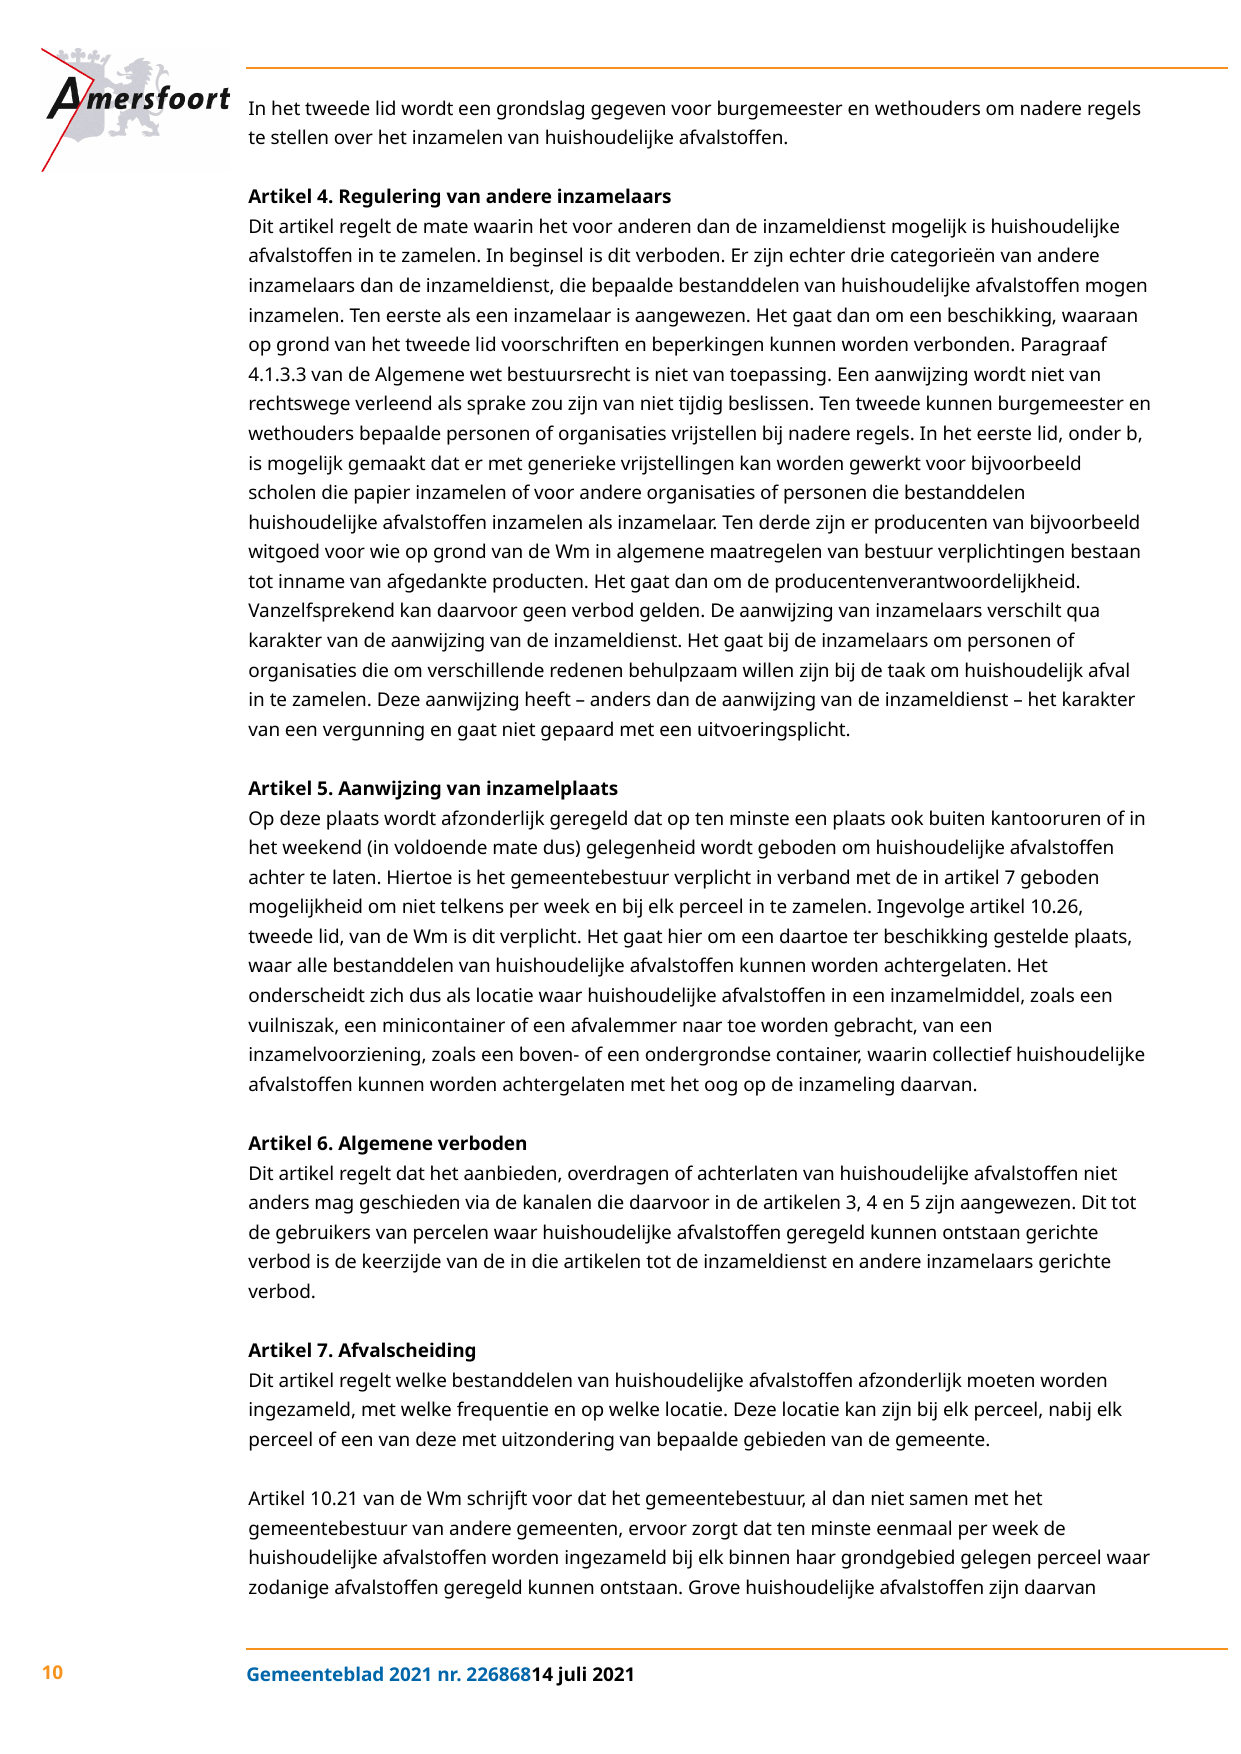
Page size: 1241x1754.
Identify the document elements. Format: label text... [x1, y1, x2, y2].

text Artikel 10.21 van de Wm schrijft voor dat het gemeentebestuur, al dan niet samen met het gemeentebestuur van andere gemeenten, ervoor zorgt dat ten minste eenmaal per week de huishoudelijke afvalstoffen worden ingezameld bij elk binnen haar grondgebied gelegen perceel waar zodanige afvalstoffen geregeld kunnen ontstaan. Grove huishoudelijke afvalstoffen zijn daarvan [248, 1485, 1152, 1600]
text Op deze plaats wordt afzonderlijk geregeld dat op ten minste een plaats ook buiten kantooruren of in het weekend (in voldoende mate dus) gelegenheid wordt geboden om huishoudelijke afvalstoffen achter te laten. Hiertoe is het gemeentebestuur verplicht in verband met de in artikel 7 geboden mogelijkheid om niet telkens per week en bij elk perceel in te zamelen. Ingevolge artikel 10.26, tweede lid, van de Wm is dit verplicht. Het gaat hier om een daartoe ter beschikking gestelde plaats, waar alle bestanddelen van huishoudelijke afvalstoffen kunnen worden achtergelaten. Het onderscheidt zich dus als locatie waar huishoudelijke afvalstoffen in een inzamelmiddel, zoals een vuilniszak, een minicontainer of een afvalemmer naar toe worden gebracht, van een inzamelvoorziening, zoals een boven- of een ondergrondse container, waarin collectief huishoudelijke afvalstoffen kunnen worden achtergelaten met het oog op de inzameling daarvan. [248, 805, 1152, 1097]
text Dit artikel regelt de mate waarin het voor anderen dan de inzameldienst mogelijk is huishoudelijke afvalstoffen in te zamelen. In beginsel is dit verboden. Er zijn echter drie categorieën van andere inzamelaars dan de inzameldienst, die bepaalde bestanddelen van huishoudelijke afvalstoffen mogen inzamelen. Ten eerste als een inzamelaar is aangewezen. Het gaat dan om een beschikking, waaraan op grond van het tweede lid voorschriften en beperkingen kunnen worden verbonden. Paragraaf 4.1.3.3 van de Algemene wet bestuursrecht is niet van toepassing. Een aanwijzing wordt niet van rechtswege verleend als sprake zou zijn van niet tijdig beslissen. Ten tweede kunnen burgemeester en wethouders bepaalde personen of organisaties vrijstellen bij nadere regels. In het eerste lid, onder b, is mogelijk gemaakt dat er met generieke vrijstellingen kan worden gewerkt voor bijvoorbeeld scholen die papier inzamelen of voor andere organisaties of personen die bestanddelen huishoudelijke afvalstoffen inzamelen als inzamelaar. Ten derde zijn er producenten van bijvoorbeeld witgoed voor wie op grond van de Wm in algemene maatregelen van bestuur verplichtingen bestaan tot inname van afgedankte producten. Het gaat dan om de producentenverantwoordelijkheid. Vanzelfsprekend kan daarvoor geen verbod gelden. De aanwijzing van inzamelaars verschilt qua karakter van de aanwijzing van de inzameldienst. Het gaat bij de inzamelaars om personen of organisaties die om verschillende redenen behulpzaam willen zijn bij de taak om huishoudelijk afval in te zamelen. Deze aanwijzing heeft – anders dan de aanwijzing van de inzameldienst – het karakter van een vergunning en gaat niet gepaard met een uitvoeringsplicht. [248, 213, 1152, 742]
text Dit artikel regelt welke bestanddelen van huishoudelijke afvalstoffen afzonderlijk moeten worden ingezameld, met welke frequentie en op welke locatie. Deze locatie kan zijn bij elk perceel, nabij elk perceel of een van deze met uitzondering van bepaalde gebieden van de gemeente. [248, 1367, 1152, 1452]
picture [41, 47, 231, 172]
text In het tweede lid wordt een grondslag gegeven voor burgemeester en wethouders om nadere regels te stellen over het inzamelen van huishoudelijke afvalstoffen. [248, 95, 1152, 150]
text Dit artikel regelt dat het aanbieden, overdragen of achterlaten van huishoudelijke afvalstoffen niet anders mag geschieden via de kanalen die daarvoor in de artikelen 3, 4 en 5 zijn aangewezen. Dit tot de gebruikers van percelen waar huishoudelijke afvalstoffen geregeld kunnen ontstaan gerichte verbod is de keerzijde van de in die artikelen tot de inzameldienst en andere inzamelaars gerichte verbod. [248, 1160, 1152, 1304]
text Artikel 6. Algemene verboden [248, 1130, 1152, 1156]
text Artikel 5. Aanwijzing van inzamelplaats [248, 775, 1152, 801]
text Artikel 4. Regulering van andere inzamelaars [248, 183, 1152, 209]
text Artikel 7. Afvalscheiding [248, 1337, 1152, 1363]
